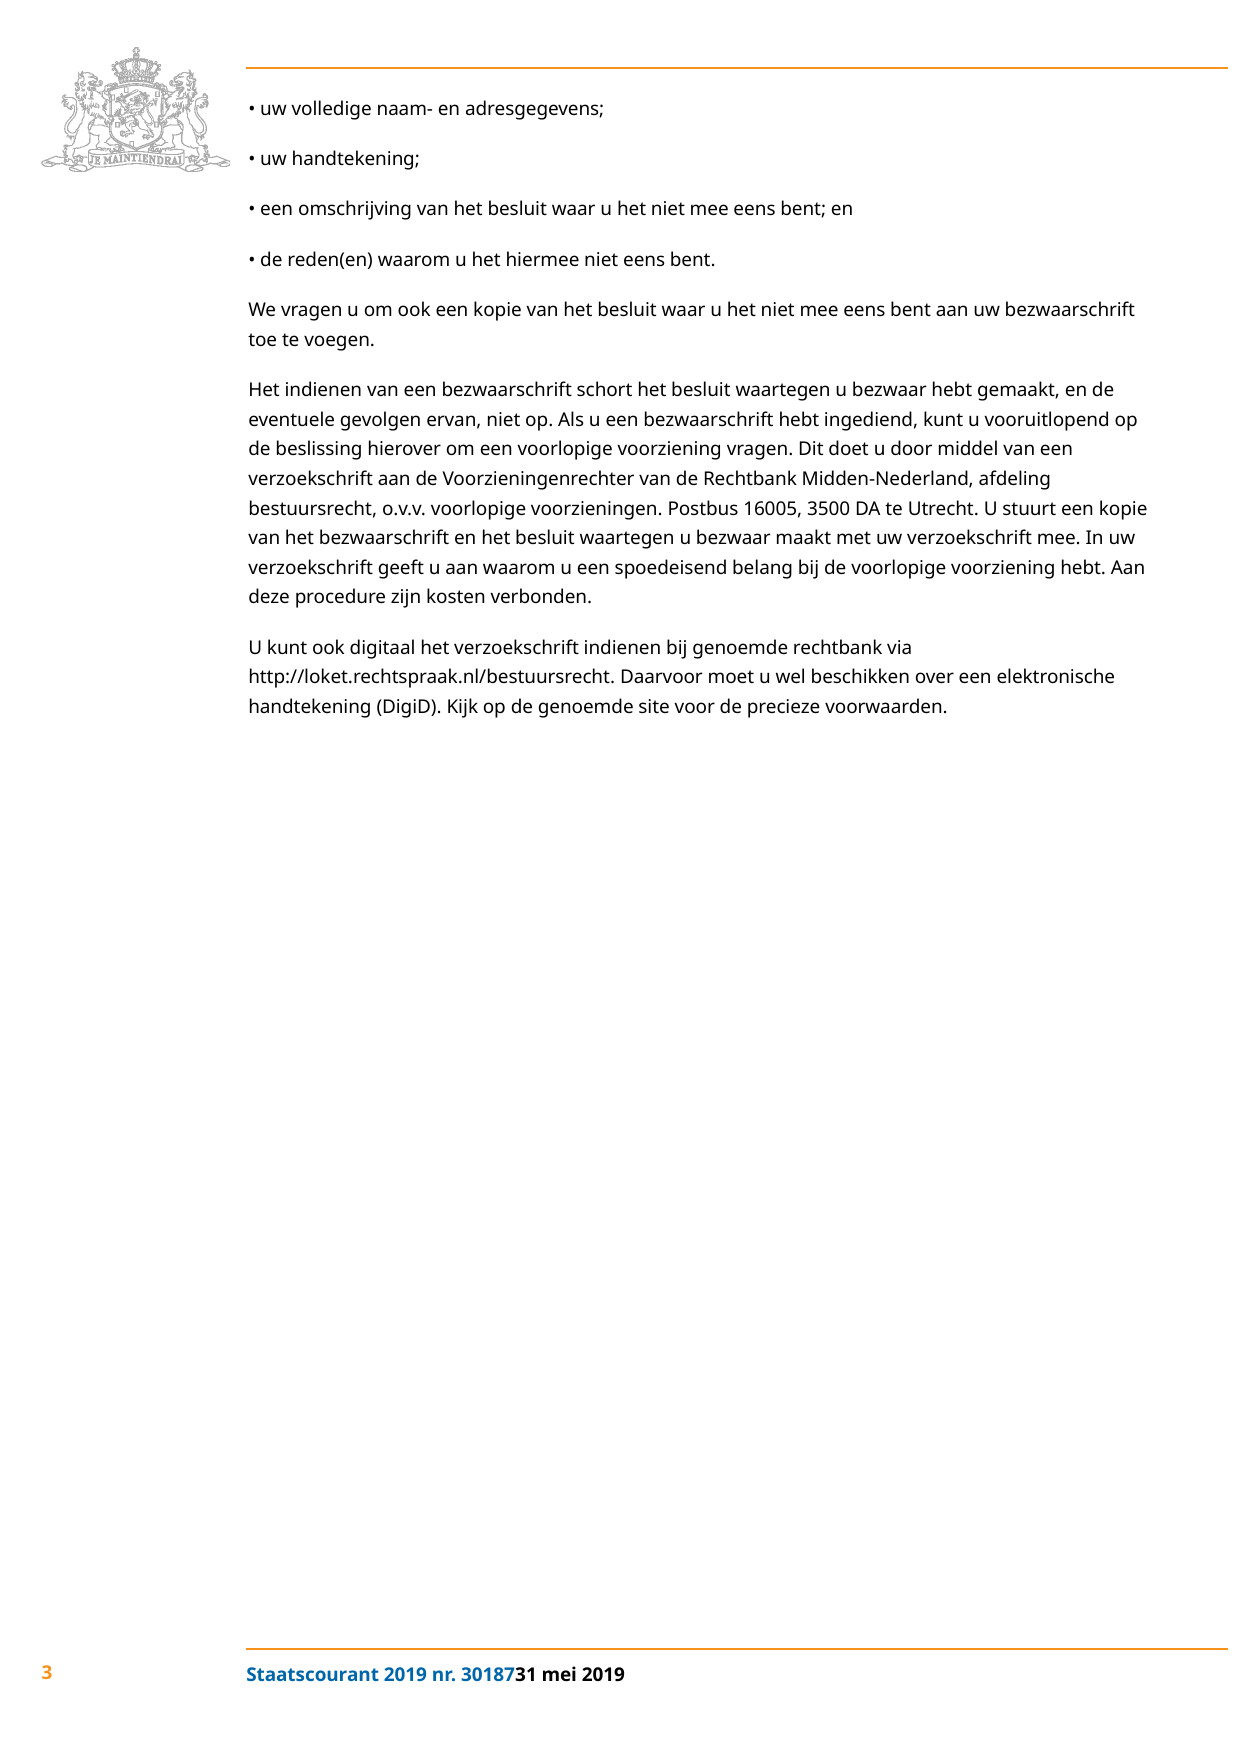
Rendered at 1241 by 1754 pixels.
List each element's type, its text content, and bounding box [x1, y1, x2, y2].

text • uw handtekening; [248, 145, 1152, 171]
text • uw volledige naam- en adresgegevens; [248, 95, 1152, 121]
picture [41, 47, 231, 172]
text Het indienen van een bezwaarschrift schort het besluit waartegen u bezwaar hebt gemaakt, en de eventuele gevolgen ervan, niet op. Als u een bezwaarschrift hebt ingediend, kunt u vooruitlopend op de beslissing hierover om een voorlopige voorziening vragen. Dit doet u door middel van een verzoekschrift aan de Voorzieningenrechter van de Rechtbank Midden-Nederland, afdeling bestuursrecht, o.v.v. voorlopige voorzieningen. Postbus 16005, 3500 DA te Utrecht. U stuurt een kopie van het bezwaarschrift en het besluit waartegen u bezwaar maakt met uw verzoekschrift mee. In uw verzoekschrift geeft u aan waarom u een spoedeisend belang bij de voorlopige voorziening hebt. Aan deze procedure zijn kosten verbonden. [248, 376, 1152, 609]
text • een omschrijving van het besluit waar u het niet mee eens bent; en [248, 196, 1152, 221]
text • de reden(en) waarom u het hiermee niet eens bent. [248, 246, 1152, 272]
text We vragen u om ook een kopie van het besluit waar u het niet mee eens bent aan uw bezwaarschrift toe te voegen. [248, 296, 1152, 352]
text U kunt ook digitaal het verzoekschrift indienen bij genoemde rechtbank via http://loket.rechtspraak.nl/bestuursrecht. Daarvoor moet u wel beschikken over een elektronische handtekening (DigiD). Kijk op de genoemde site voor de precieze voorwaarden. [248, 634, 1152, 719]
